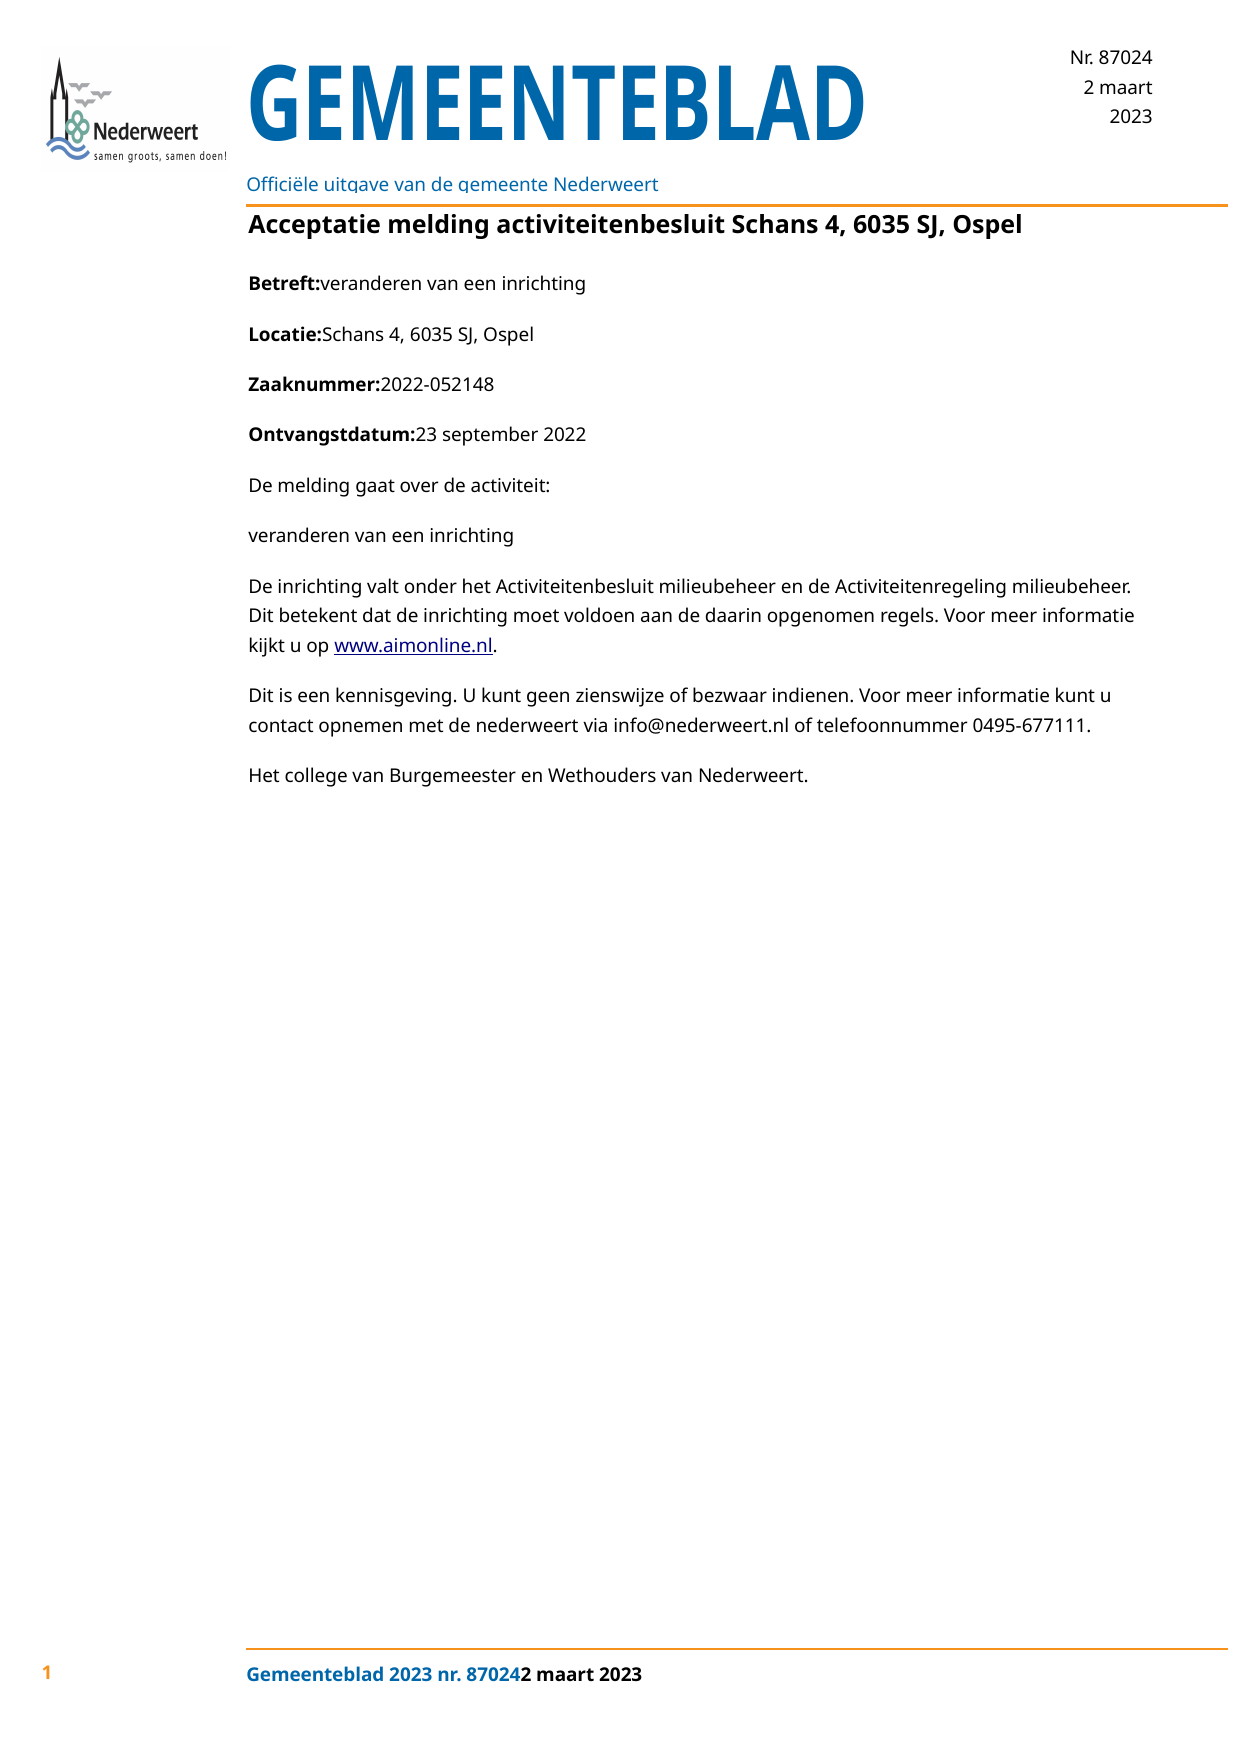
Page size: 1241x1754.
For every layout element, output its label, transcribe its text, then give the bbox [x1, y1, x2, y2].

text Acceptatie melding activiteitenbesluit Schans 4, 6035 SJ, Ospel [248, 207, 1152, 241]
text Zaaknummer:2022-052148 [248, 371, 1152, 397]
text Dit is een kennisgeving. U kunt geen zienswijze of bezwaar indienen. Voor meer informatie kunt u contact opnemen met de nederweert via info@nederweert.nl of telefoonnummer 0495-677111. [248, 682, 1152, 738]
text Ontvangstdatum:23 september 2022 [248, 422, 1152, 447]
text Het college van Burgemeester en Wethouders van Nederweert. [248, 762, 1152, 788]
text De inrichting valt onder het Activiteitenbesluit milieubeheer en de Activiteitenregeling milieubeheer. Dit betekent dat de inrichting moet voldoen aan de daarin opgenomen regels. Voor meer informatie kijkt u op www.aimonline.nl. [248, 573, 1152, 658]
text veranderen van een inrichting [248, 522, 1152, 548]
text Locatie:Schans 4, 6035 SJ, Ospel [248, 321, 1152, 346]
text De melding gaat over de activiteit: [248, 472, 1152, 498]
picture [41, 47, 231, 172]
text Betreft:veranderen van een inrichting [248, 270, 1152, 296]
